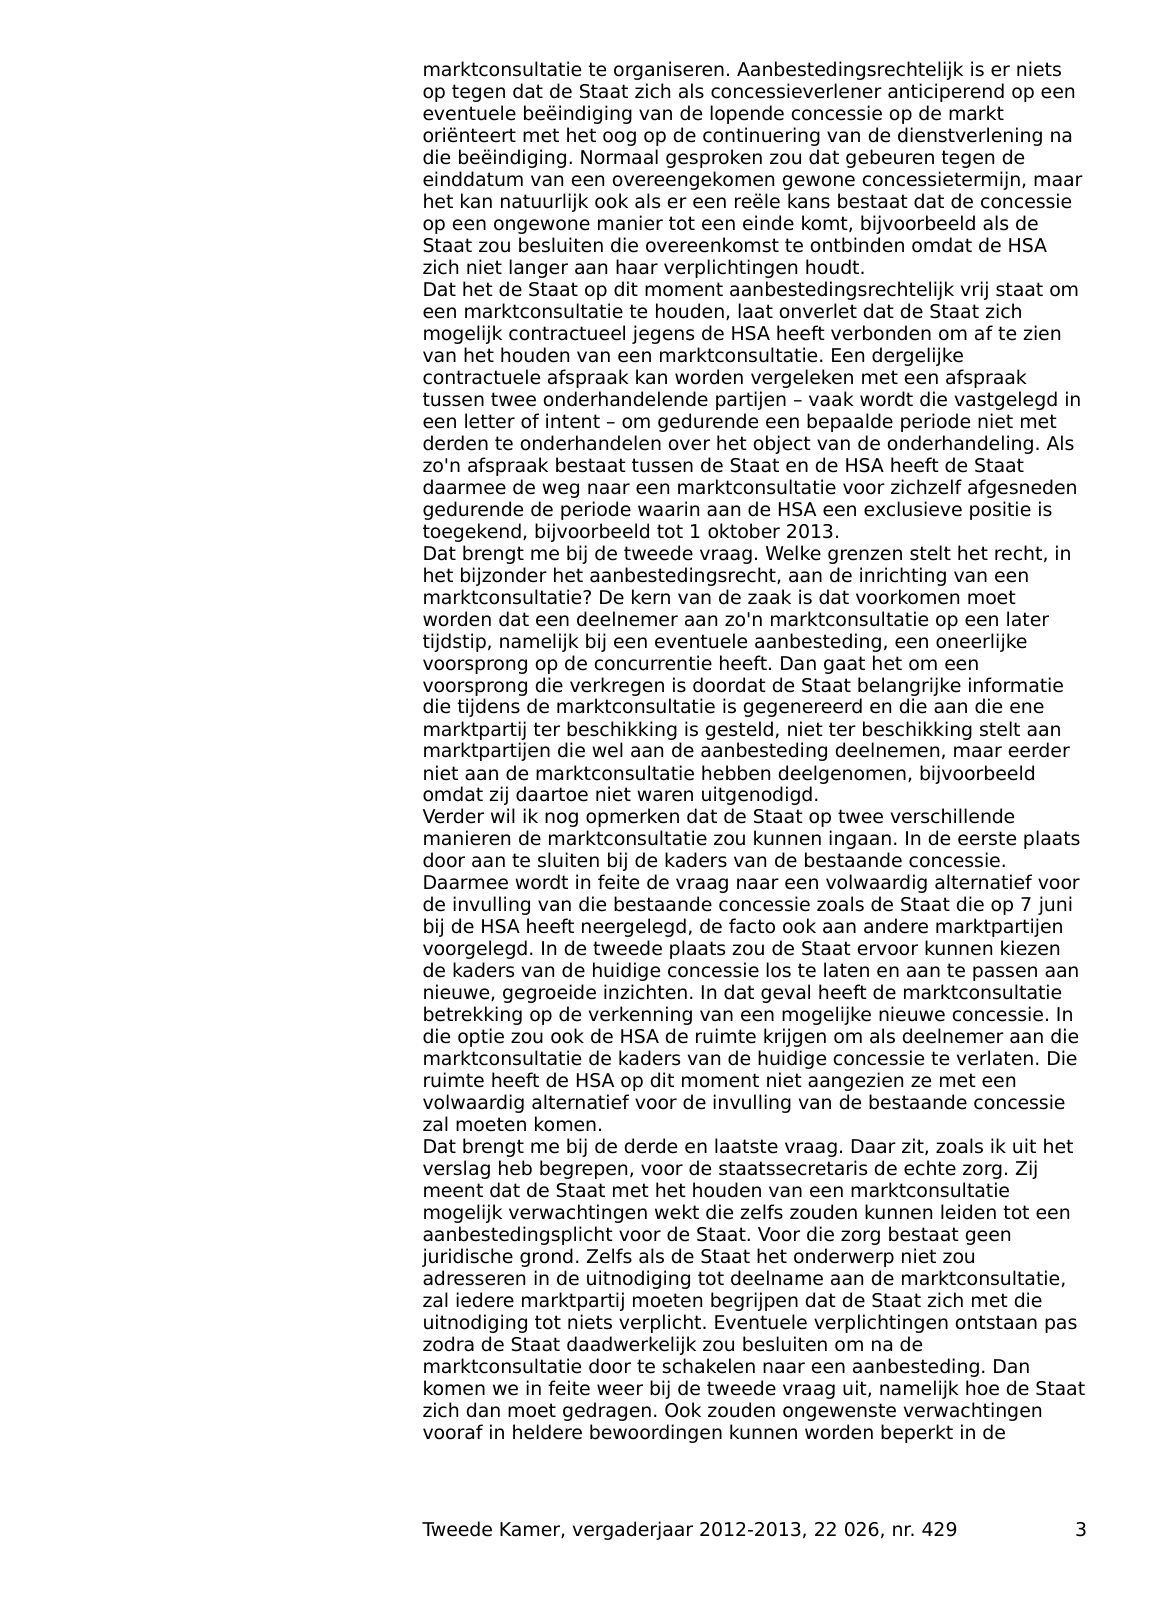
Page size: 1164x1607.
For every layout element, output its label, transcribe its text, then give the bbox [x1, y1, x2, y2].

text Dat brengt me bij de tweede vraag. Welke grenzen stelt het recht, in het bijzonder het aanbestedingsrecht, aan de inrichting van een marktconsultatie? De kern van de zaak is dat voorkomen moet worden dat een deelnemer aan zo'n marktconsultatie op een later tijdstip, namelijk bij een eventuele aanbesteding, een oneerlijke voorsprong op de concurrentie heeft. Dan gaat het om een voorsprong die verkregen is doordat de Staat belangrijke informatie die tijdens de marktconsultatie is gegenereerd en die aan die ene marktpartij ter beschikking is gesteld, niet ter beschikking stelt aan marktpartijen die wel aan de aanbesteding deelnemen, maar eerder niet aan de marktconsultatie hebben deelgenomen, bijvoorbeeld omdat zij daartoe niet waren uitgenodigd. [422, 543, 1087, 806]
text Verder wil ik nog opmerken dat de Staat op twee verschillende manieren de marktconsultatie zou kunnen ingaan. In de eerste plaats door aan te sluiten bij de kaders van de bestaande concessie. Daarmee wordt in feite de vraag naar een volwaardig alternatief voor de invulling van die bestaande concessie zoals de Staat die op 7 juni bij de HSA heeft neergelegd, de facto ook aan andere marktpartijen voorgelegd. In de tweede plaats zou de Staat ervoor kunnen kiezen de kaders van de huidige concessie los te laten en aan te passen aan nieuwe, gegroeide inzichten. In dat geval heeft de marktconsultatie betrekking op de verkenning van een mogelijke nieuwe concessie. In die optie zou ook de HSA de ruimte krijgen om als deelnemer aan die marktconsultatie de kaders van de huidige concessie te verlaten. Die ruimte heeft de HSA op dit moment niet aangezien ze met een volwaardig alternatief voor de invulling van de bestaande concessie zal moeten komen. [422, 806, 1087, 1136]
text marktconsultatie te organiseren. Aanbestedingsrechtelijk is er niets op tegen dat de Staat zich als concessieverlener anticiperend op een eventuele beëindiging van de lopende concessie op de markt oriënteert met het oog op de continuering van de dienstverlening na die beëindiging. Normaal gesproken zou dat gebeuren tegen de einddatum van een overeengekomen gewone concessietermijn, maar het kan natuurlijk ook als er een reële kans bestaat dat de concessie op een ongewone manier tot een einde komt, bijvoorbeeld als de Staat zou besluiten die overeenkomst te ontbinden omdat de HSA zich niet langer aan haar verplichtingen houdt. [422, 59, 1087, 279]
text Dat het de Staat op dit moment aanbestedingsrechtelijk vrij staat om een marktconsultatie te houden, laat onverlet dat de Staat zich mogelijk contractueel jegens de HSA heeft verbonden om af te zien van het houden van een marktconsultatie. Een dergelijke contractuele afspraak kan worden vergeleken met een afspraak tussen twee onderhandelende partijen – vaak wordt die vastgelegd in een letter of intent – om gedurende een bepaalde periode niet met derden te onderhandelen over het object van de onderhandeling. Als zo'n afspraak bestaat tussen de Staat en de HSA heeft de Staat daarmee de weg naar een marktconsultatie voor zichzelf afgesneden gedurende de periode waarin aan de HSA een exclusieve positie is toegekend, bijvoorbeeld tot 1 oktober 2013. [422, 279, 1087, 543]
text Dat brengt me bij de derde en laatste vraag. Daar zit, zoals ik uit het verslag heb begrepen, voor de staatssecretaris de echte zorg. Zij meent dat de Staat met het houden van een marktconsultatie mogelijk verwachtingen wekt die zelfs zouden kunnen leiden tot een aanbestedingsplicht voor de Staat. Voor die zorg bestaat geen juridische grond. Zelfs als de Staat het onderwerp niet zou adresseren in de uitnodiging tot deelname aan de marktconsultatie, zal iedere marktpartij moeten begrijpen dat de Staat zich met die uitnodiging tot niets verplicht. Eventuele verplichtingen ontstaan pas zodra de Staat daadwerkelijk zou besluiten om na de marktconsultatie door te schakelen naar een aanbesteding. Dan komen we in feite weer bij de tweede vraag uit, namelijk hoe de Staat zich dan moet gedragen. Ook zouden ongewenste verwachtingen vooraf in heldere bewoordingen kunnen worden beperkt in de [422, 1136, 1087, 1444]
